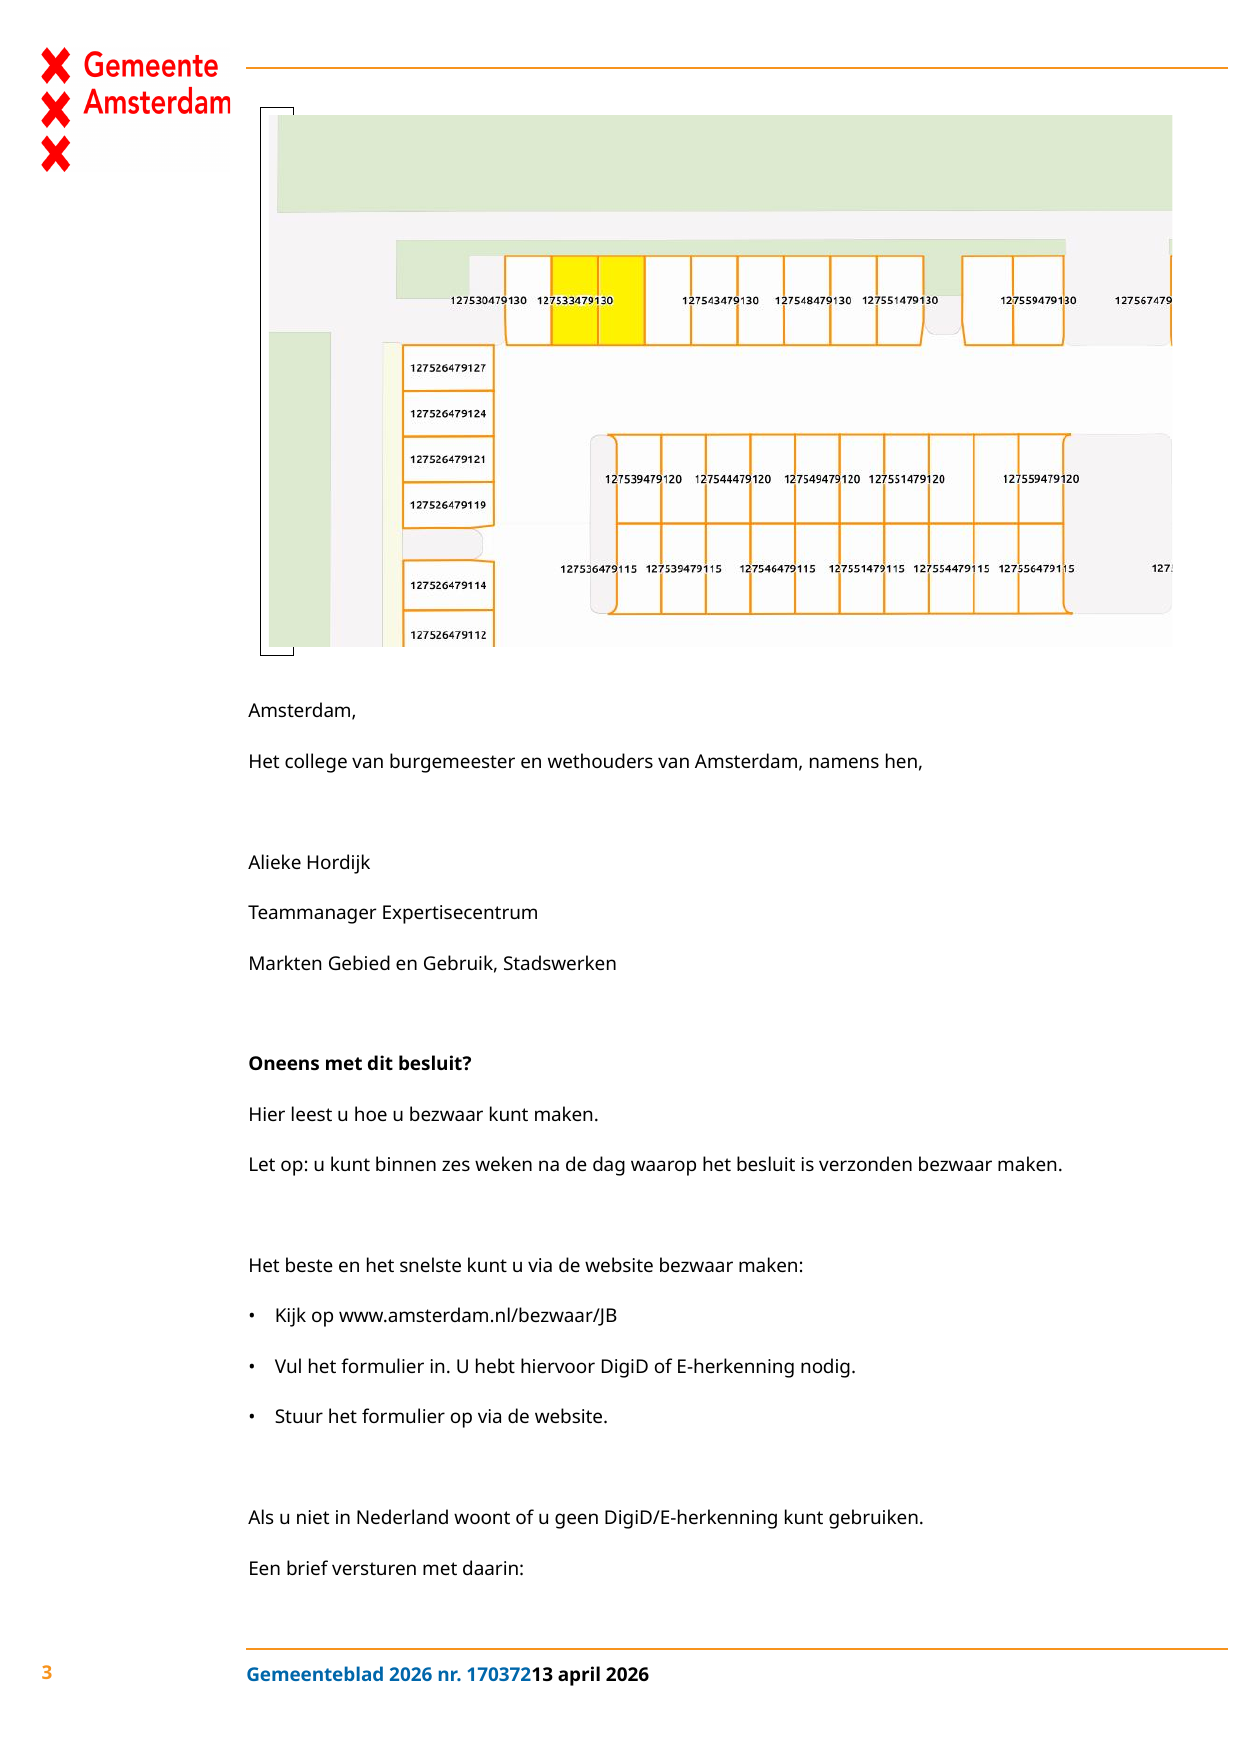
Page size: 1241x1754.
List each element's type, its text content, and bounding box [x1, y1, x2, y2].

text Als u niet in Nederland woont of u geen DigiD/E-herkenning kunt gebruiken. [248, 1504, 1152, 1530]
picture [268, 115, 1173, 647]
text Het beste en het snelste kunt u via de website bezwaar maken: [248, 1252, 1152, 1278]
text Alieke Hordijk [248, 849, 1152, 874]
text Teammanager Expertisecentrum [248, 899, 1152, 925]
text • Vul het formulier in. U hebt hiervoor DigiD of E-herkenning nodig. [248, 1353, 1152, 1379]
text Hier leest u hoe u bezwaar kunt maken. [248, 1101, 1152, 1127]
text Let op: u kunt binnen zes weken na de dag waarop het besluit is verzonden bezwaar maken. [248, 1151, 1152, 1177]
text Een brief versturen met daarin: [248, 1555, 1152, 1580]
text Markten Gebied en Gebruik, Stadswerken [248, 950, 1152, 975]
text Amsterdam, [248, 698, 1152, 723]
picture [41, 47, 231, 172]
text Oneens met dit besluit? [248, 1051, 1152, 1076]
text • Stuur het formulier op via de website. [248, 1403, 1152, 1429]
text Het college van burgemeester en wethouders van Amsterdam, namens hen, [248, 748, 1152, 774]
text • Kijk op www.amsterdam.nl/bezwaar/JB [248, 1303, 1152, 1328]
